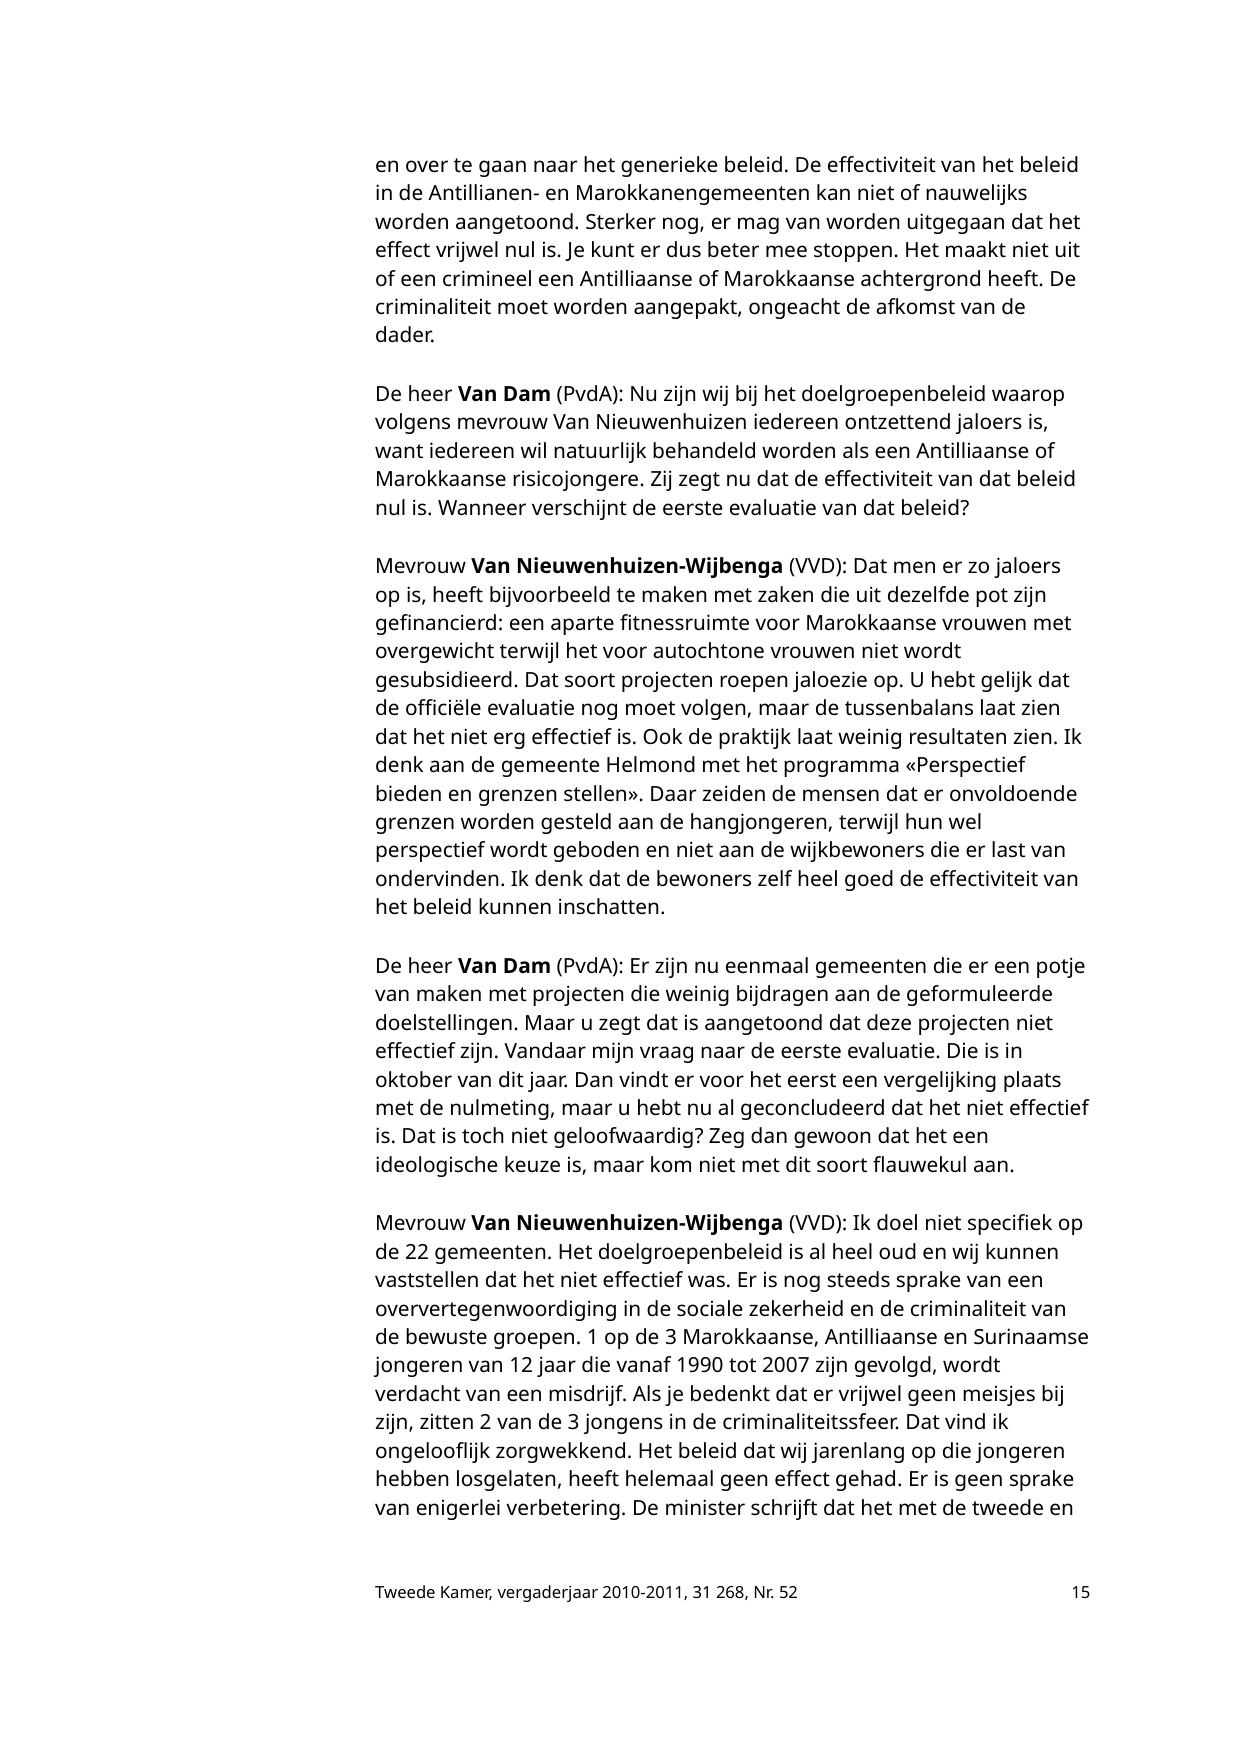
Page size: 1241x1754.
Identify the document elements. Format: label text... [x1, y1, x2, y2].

text en over te gaan naar het generieke beleid. De effectiviteit van het beleid in de Antillianen- en Marokkanengemeenten kan niet of nauwelijks worden aangetoond. Sterker nog, er mag van worden uitgegaan dat het effect vrijwel nul is. Je kunt er dus beter mee stoppen. Het maakt niet uit of een crimineel een Antilliaanse of Marokkaanse achtergrond heeft. De criminaliteit moet worden aangepakt, ongeacht de afkomst van de dader. [375, 150, 1090, 349]
text De heer Van Dam (PvdA): Er zijn nu eenmaal gemeenten die er een potje van maken met projecten die weinig bijdragen aan de geformuleerde doelstellingen. Maar u zegt dat is aangetoond dat deze projecten niet effectief zijn. Vandaar mijn vraag naar de eerste evaluatie. Die is in oktober van dit jaar. Dan vindt er voor het eerst een vergelijking plaats met de nulmeting, maar u hebt nu al geconcludeerd dat het niet effectief is. Dat is toch niet geloofwaardig? Zeg dan gewoon dat het een ideologische keuze is, maar kom niet met dit soort flauwekul aan. [375, 951, 1090, 1178]
text De heer Van Dam (PvdA): Nu zijn wij bij het doelgroepenbeleid waarop volgens mevrouw Van Nieuwenhuizen iedereen ontzettend jaloers is, want iedereen wil natuurlijk behandeld worden als een Antilliaanse of Marokkaanse risicojongere. Zij zegt nu dat de effectiviteit van dat beleid nul is. Wanneer verschijnt de eerste evaluatie van dat beleid? [375, 379, 1090, 521]
text Mevrouw Van Nieuwenhuizen-Wijbenga (VVD): Dat men er zo jaloers op is, heeft bijvoorbeeld te maken met zaken die uit dezelfde pot zijn gefinancierd: een aparte fitnessruimte voor Marokkaanse vrouwen met overgewicht terwijl het voor autochtone vrouwen niet wordt gesubsidieerd. Dat soort projecten roepen jaloezie op. U hebt gelijk dat de officiële evaluatie nog moet volgen, maar de tussenbalans laat zien dat het niet erg effectief is. Ook de praktijk laat weinig resultaten zien. Ik denk aan de gemeente Helmond met het programma «Perspectief bieden en grenzen stellen». Daar zeiden de mensen dat er onvoldoende grenzen worden gesteld aan de hangjongeren, terwijl hun wel perspectief wordt geboden en niet aan de wijkbewoners die er last van ondervinden. Ik denk dat de bewoners zelf heel goed de effectiviteit van het beleid kunnen inschatten. [375, 551, 1090, 921]
text Mevrouw Van Nieuwenhuizen-Wijbenga (VVD): Ik doel niet specifiek op de 22 gemeenten. Het doelgroepenbeleid is al heel oud en wij kunnen vaststellen dat het niet effectief was. Er is nog steeds sprake van een oververtegenwoordiging in de sociale zekerheid en de criminaliteit van de bewuste groepen. 1 op de 3 Marokkaanse, Antilliaanse en Surinaamse jongeren van 12 jaar die vanaf 1990 tot 2007 zijn gevolgd, wordt verdacht van een misdrijf. Als je bedenkt dat er vrijwel geen meisjes bij zijn, zitten 2 van de 3 jongens in de criminaliteitssfeer. Dat vind ik ongelooflijk zorgwekkend. Het beleid dat wij jarenlang op die jongeren hebben losgelaten, heeft helemaal geen effect gehad. Er is geen sprake van enigerlei verbetering. De minister schrijft dat het met de tweede en [375, 1208, 1090, 1521]
